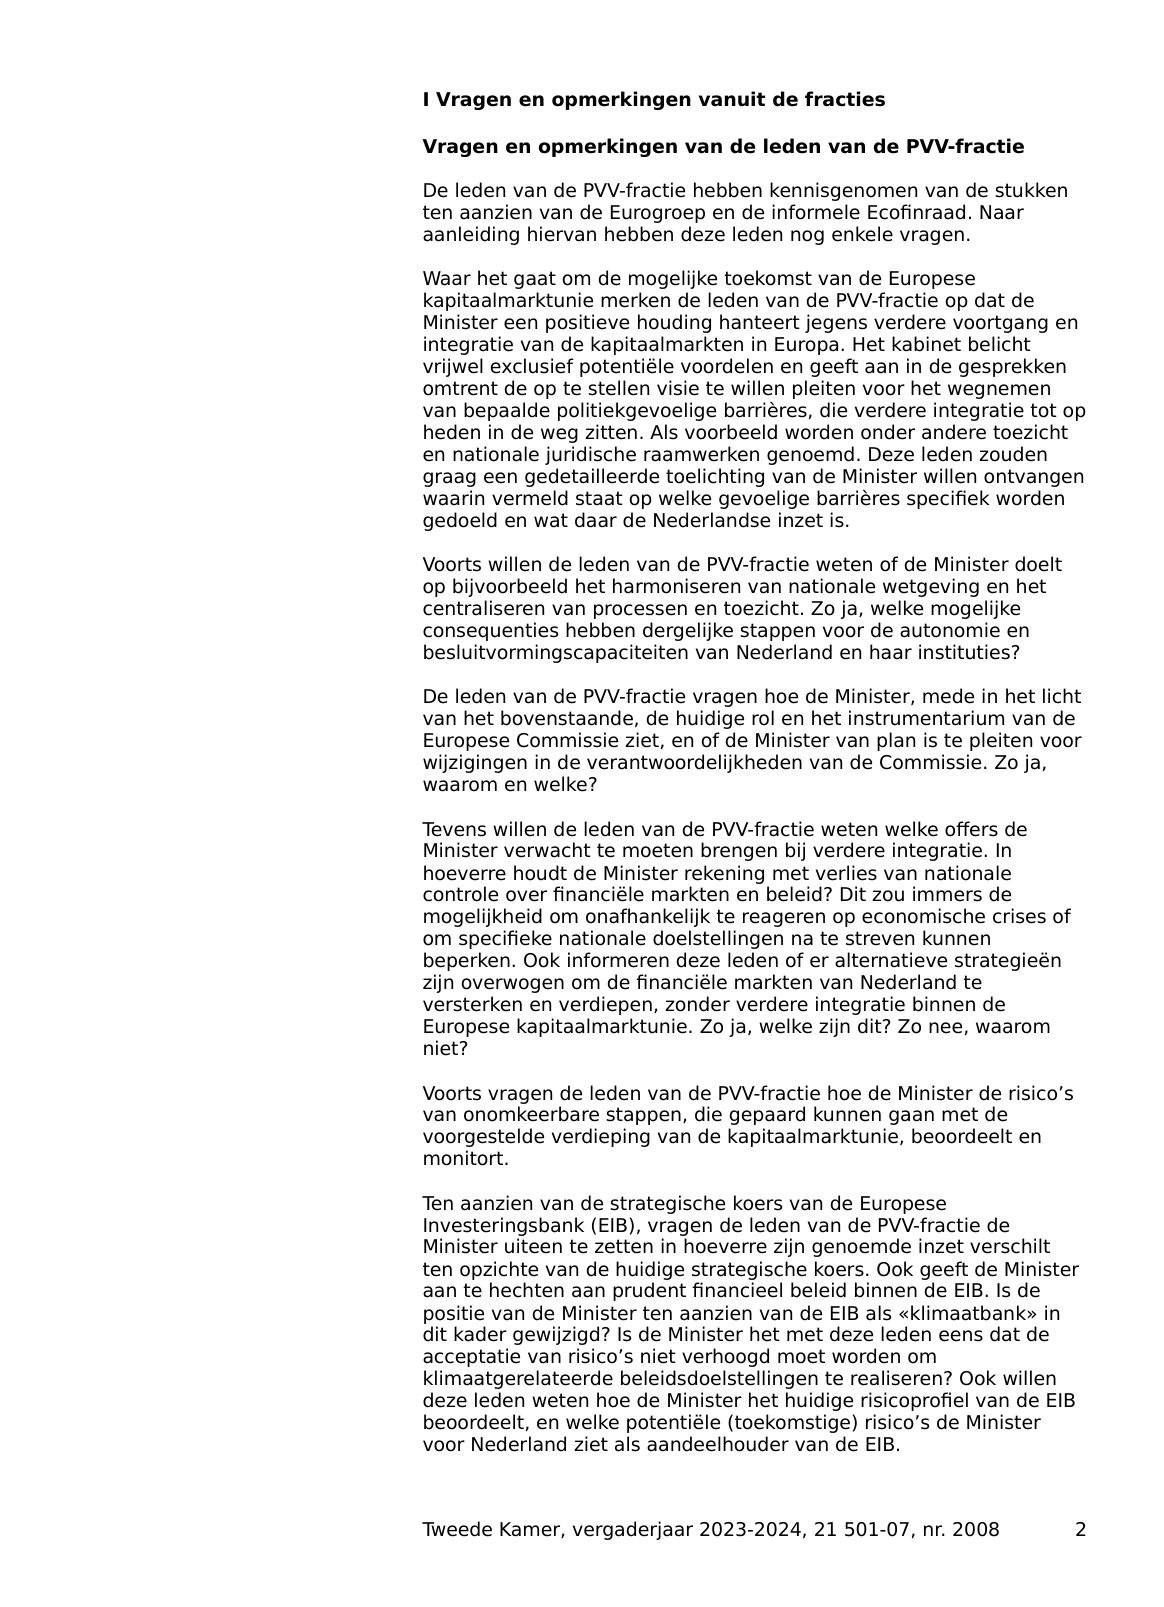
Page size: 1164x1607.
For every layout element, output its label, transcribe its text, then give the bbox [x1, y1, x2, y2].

text De leden van de PVV-fractie vragen hoe de Minister, mede in het licht van het bovenstaande, de huidige rol en het instrumentarium van de Europese Commissie ziet, en of de Minister van plan is te pleiten voor wijzigingen in de verantwoordelijkheden van de Commissie. Zo ja, waarom en welke? [422, 686, 1087, 796]
subtitle Vragen en opmerkingen van de leden van de PVV-fractie [422, 136, 1087, 158]
text Ten aanzien van de strategische koers van de Europese Investeringsbank (EIB), vragen de leden van de PVV-fractie de Minister uiteen te zetten in hoeverre zijn genoemde inzet verschilt ten opzichte van de huidige strategische koers. Ook geeft de Minister aan te hechten aan prudent financieel beleid binnen de EIB. Is de positie van de Minister ten aanzien van de EIB als «klimaatbank» in dit kader gewijzigd? Is de Minister het met deze leden eens dat de acceptatie van risico’s niet verhoogd moet worden om klimaatgerelateerde beleidsdoelstellingen te realiseren? Ook willen deze leden weten hoe de Minister het huidige risicoprofiel van de EIB beoordeelt, en welke potentiële (toekomstige) risico’s de Minister voor Nederland ziet als aandeelhouder van de EIB. [422, 1192, 1087, 1456]
text De leden van de PVV-fractie hebben kennisgenomen van de stukken ten aanzien van de Eurogroep en de informele Ecofinraad. Naar aanleiding hiervan hebben deze leden nog enkele vragen. [422, 180, 1087, 246]
text Voorts willen de leden van de PVV-fractie weten of de Minister doelt op bijvoorbeeld het harmoniseren van nationale wetgeving en het centraliseren van processen en toezicht. Zo ja, welke mogelijke consequenties hebben dergelijke stappen voor de autonomie en besluitvormingscapaciteiten van Nederland en haar instituties? [422, 554, 1087, 664]
text Tevens willen de leden van de PVV-fractie weten welke offers de Minister verwacht te moeten brengen bij verdere integratie. In hoeverre houdt de Minister rekening met verlies van nationale controle over financiële markten en beleid? Dit zou immers de mogelijkheid om onafhankelijk te reageren op economische crises of om specifieke nationale doelstellingen na te streven kunnen beperken. Ook informeren deze leden of er alternatieve strategieën zijn overwogen om de financiële markten van Nederland te versterken en verdiepen, zonder verdere integratie binnen de Europese kapitaalmarktunie. Zo ja, welke zijn dit? Zo nee, waarom niet? [422, 818, 1087, 1060]
subtitle I Vragen en opmerkingen vanuit de fracties [422, 89, 1087, 111]
text Waar het gaat om de mogelijke toekomst van de Europese kapitaalmarktunie merken de leden van de PVV-fractie op dat de Minister een positieve houding hanteert jegens verdere voortgang en integratie van de kapitaalmarkten in Europa. Het kabinet belicht vrijwel exclusief potentiële voordelen en geeft aan in de gesprekken omtrent de op te stellen visie te willen pleiten voor het wegnemen van bepaalde politiekgevoelige barrières, die verdere integratie tot op heden in de weg zitten. Als voorbeeld worden onder andere toezicht en nationale juridische raamwerken genoemd. Deze leden zouden graag een gedetailleerde toelichting van de Minister willen ontvangen waarin vermeld staat op welke gevoelige barrières specifiek worden gedoeld en wat daar de Nederlandse inzet is. [422, 268, 1087, 532]
text Voorts vragen de leden van de PVV-fractie hoe de Minister de risico’s van onomkeerbare stappen, die gepaard kunnen gaan met de voorgestelde verdieping van de kapitaalmarktunie, beoordeelt en monitort. [422, 1082, 1087, 1170]
